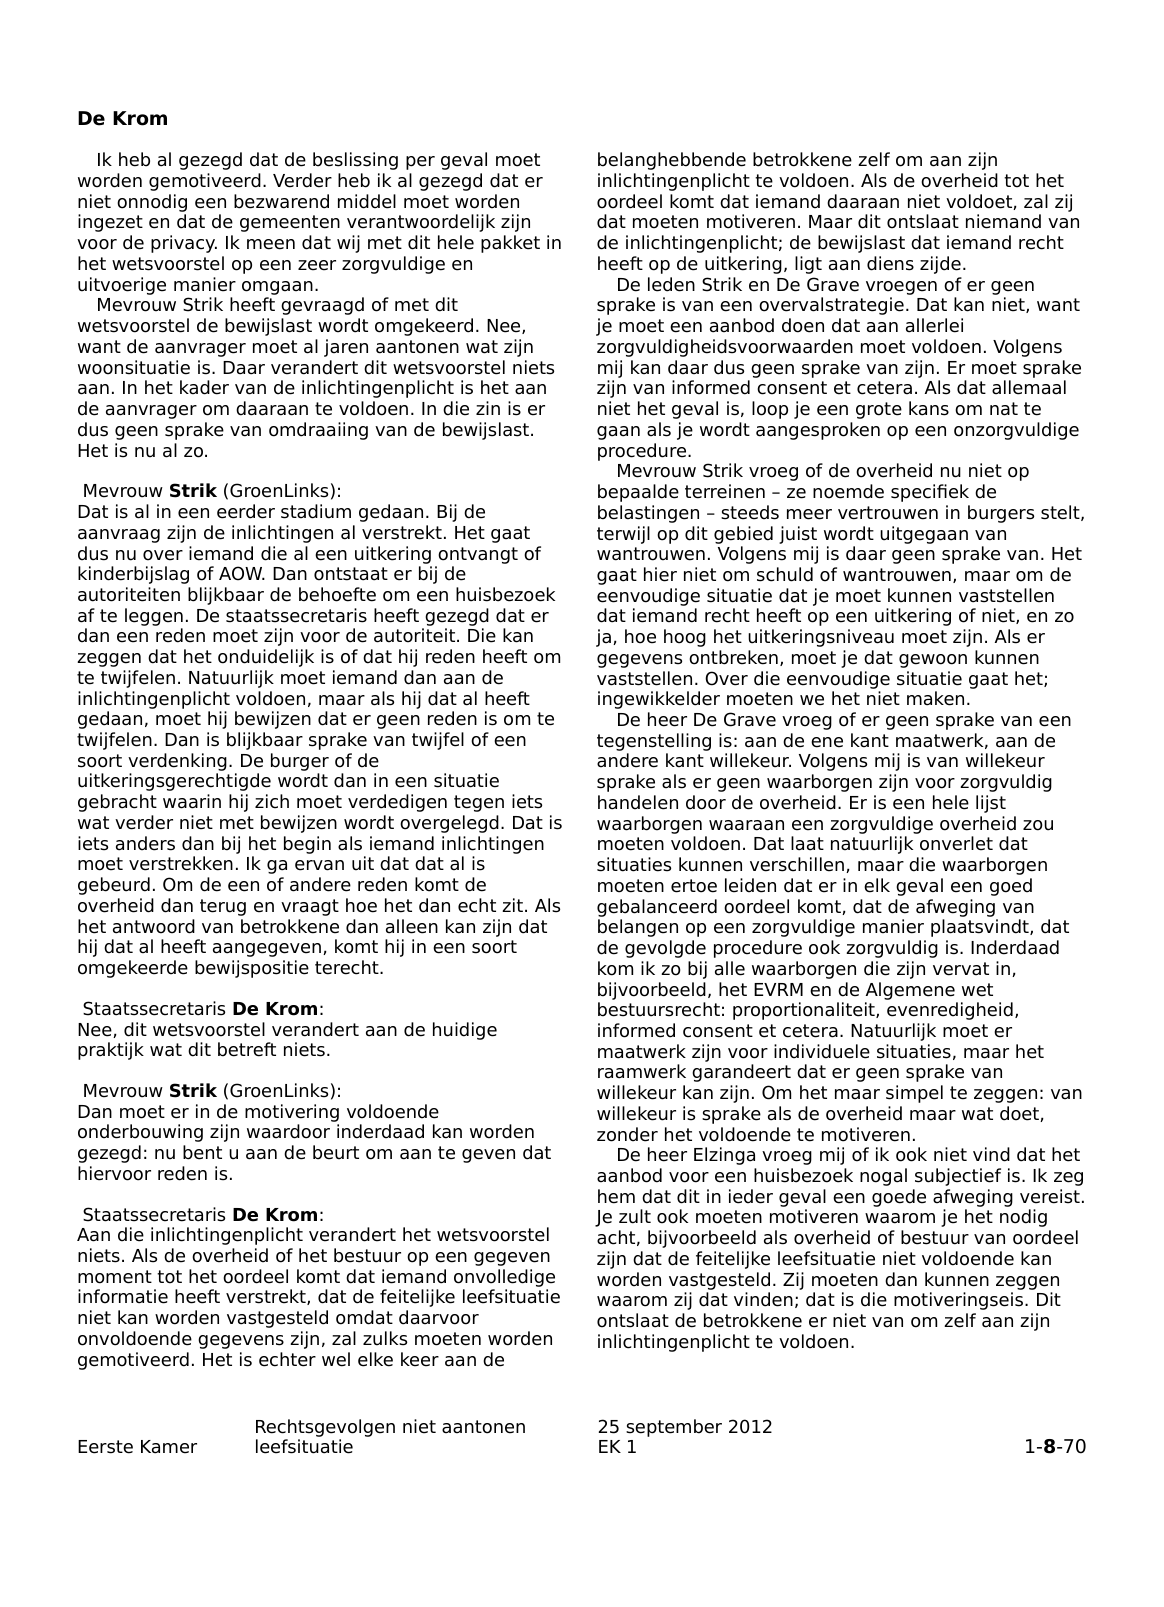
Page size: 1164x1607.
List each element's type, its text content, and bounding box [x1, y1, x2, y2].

text Dat is al in een eerder stadium gedaan. Bij de aanvraag zijn de inlichtingen al verstrekt. Het gaat dus nu over iemand die al een uitkering ontvangt of kinderbijslag of AOW. Dan ontstaat er bij de autoriteiten blijkbaar de behoefte om een huisbezoek af te leggen. De staatssecretaris heeft gezegd dat er dan een reden moet zijn voor de autoriteit. Die kan zeggen dat het onduidelijk is of dat hij reden heeft om te twijfelen. Natuurlijk moet iemand dan aan de inlichtingenplicht voldoen, maar als hij dat al heeft gedaan, moet hij bewijzen dat er geen reden is om te twijfelen. Dan is blijkbaar sprake van twijfel of een soort verdenking. De burger of de uitkeringsgerechtigde wordt dan in een situatie gebracht waarin hij zich moet verdedigen tegen iets wat verder niet met bewijzen wordt overgelegd. Dat is iets anders dan bij het begin als iemand inlichtingen moet verstrekken. Ik ga ervan uit dat dat al is gebeurd. Om de een of andere reden komt de overheid dan terug en vraagt hoe het dan echt zit. Als het antwoord van betrokkene dan alleen kan zijn dat hij dat al heeft aangegeven, komt hij in een soort omgekeerde bewijspositie terecht. [77, 502, 567, 979]
text Dan moet er in de motivering voldoende onderbouwing zijn waardoor inderdaad kan worden gezegd: nu bent u aan de beurt om aan te geven dat hiervoor reden is. [77, 1102, 567, 1184]
text De leden Strik en De Grave vroegen of er geen sprake is van een overvalstrategie. Dat kan niet, want je moet een aanbod doen dat aan allerlei zorgvuldigheidsvoorwaarden moet voldoen. Volgens mij kan daar dus geen sprake van zijn. Er moet sprake zijn van informed consent et cetera. Als dat allemaal niet het geval is, loop je een grote kans om nat te gaan als je wordt aangesproken op een onzorgvuldige procedure. [596, 274, 1087, 461]
text De heer De Grave vroeg of er geen sprake van een tegenstelling is: aan de ene kant maatwerk, aan de andere kant willekeur. Volgens mij is van willekeur sprake als er geen waarborgen zijn voor zorgvuldig handelen door de overheid. Er is een hele lijst waarborgen waaraan een zorgvuldige overheid zou moeten voldoen. Dat laat natuurlijk onverlet dat situaties kunnen verschillen, maar die waarborgen moeten ertoe leiden dat er in elk geval een goed gebalanceerd oordeel komt, dat de afweging van belangen op een zorgvuldige manier plaatsvindt, dat de gevolgde procedure ook zorgvuldig is. Inderdaad kom ik zo bij alle waarborgen die zijn vervat in, bijvoorbeeld, het EVRM en de Algemene wet bestuursrecht: proportionaliteit, evenredigheid, informed consent et cetera. Natuurlijk moet er maatwerk zijn voor individuele situaties, maar het raamwerk garandeert dat er geen sprake van willekeur kan zijn. Om het maar simpel te zeggen: van willekeur is sprake als de overheid maar wat doet, zonder het voldoende te motiveren. [596, 710, 1087, 1145]
text Mevrouw Strik vroeg of de overheid nu niet op bepaalde terreinen – ze noemde specifiek de belastingen – steeds meer vertrouwen in burgers stelt, terwijl op dit gebied juist wordt uitgegaan van wantrouwen. Volgens mij is daar geen sprake van. Het gaat hier niet om schuld of wantrouwen, maar om de eenvoudige situatie dat je moet kunnen vaststellen dat iemand recht heeft op een uitkering of niet, en zo ja, hoe hoog het uitkeringsniveau moet zijn. Als er gegevens ontbreken, moet je dat gewoon kunnen vaststellen. Over die eenvoudige situatie gaat het; ingewikkelder moeten we het niet maken. [596, 461, 1087, 710]
text Nee, dit wetsvoorstel verandert aan de huidige praktijk wat dit betreft niets. [77, 1019, 567, 1061]
text belanghebbende betrokkene zelf om aan zijn inlichtingenplicht te voldoen. Als de overheid tot het oordeel komt dat iemand daaraan niet voldoet, zal zij dat moeten motiveren. Maar dit ontslaat niemand van de inlichtingenplicht; de bewijslast dat iemand recht heeft op de uitkering, ligt aan diens zijde. [596, 150, 1087, 274]
text Mevrouw Strik heeft gevraagd of met dit wetsvoorstel de bewijslast wordt omgekeerd. Nee, want de aanvrager moet al jaren aantonen wat zijn woonsituatie is. Daar verandert dit wetsvoorstel niets aan. In het kader van de inlichtingenplicht is het aan de aanvrager om daaraan te voldoen. In die zin is er dus geen sprake van omdraaiing van de bewijslast. Het is nu al zo. [77, 295, 567, 461]
text De heer Elzinga vroeg mij of ik ook niet vind dat het aanbod voor een huisbezoek nogal subjectief is. Ik zeg hem dat dit in ieder geval een goede afweging vereist. Je zult ook moeten motiveren waarom je het nodig acht, bijvoorbeeld als overheid of bestuur van oordeel zijn dat de feitelijke leefsituatie niet voldoende kan worden vastgesteld. Zij moeten dan kunnen zeggen waarom zij dat vinden; dat is die motiveringseis. Dit ontslaat de betrokkene er niet van om zelf aan zijn inlichtingenplicht te voldoen. [596, 1145, 1087, 1352]
text Staatssecretaris De Krom: [77, 1204, 567, 1225]
text Staatssecretaris De Krom: [77, 999, 567, 1019]
text Aan die inlichtingenplicht verandert het wetsvoorstel niets. Als de overheid of het bestuur op een gegeven moment tot het oordeel komt dat iemand onvolledige informatie heeft verstrekt, dat de feitelijke leefsituatie niet kan worden vastgesteld omdat daarvoor onvoldoende gegevens zijn, zal zulks moeten worden gemotiveerd. Het is echter wel elke keer aan de [77, 1225, 567, 1370]
text Mevrouw Strik (GroenLinks): [77, 1081, 567, 1102]
text Ik heb al gezegd dat de beslissing per geval moet worden gemotiveerd. Verder heb ik al gezegd dat er niet onnodig een bezwarend middel moet worden ingezet en dat de gemeenten verantwoordelijk zijn voor de privacy. Ik meen dat wij met dit hele pakket in het wetsvoorstel op een zeer zorgvuldige en uitvoerige manier omgaan. [77, 150, 567, 295]
text Mevrouw Strik (GroenLinks): [77, 481, 567, 502]
